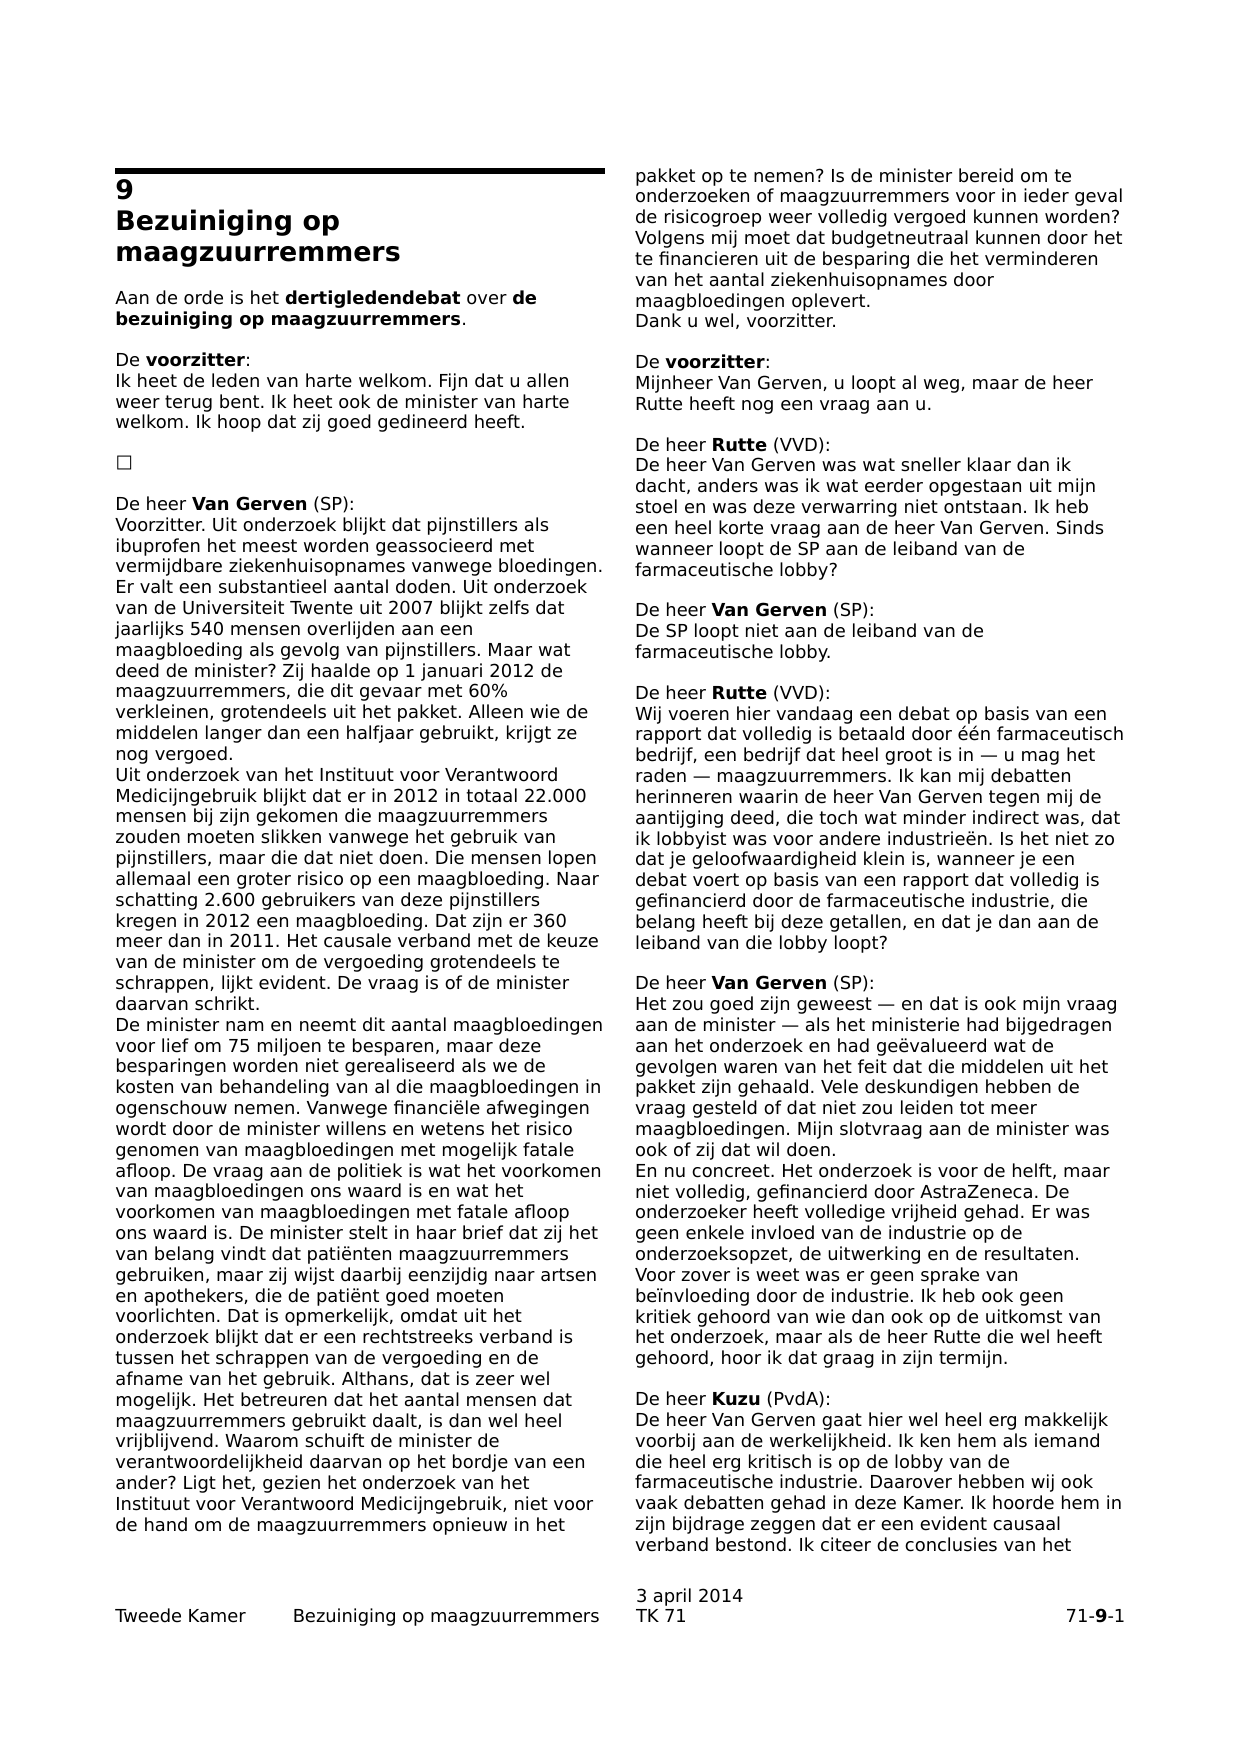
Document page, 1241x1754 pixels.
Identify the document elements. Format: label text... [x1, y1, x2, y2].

text De voorzitter: [635, 352, 1125, 373]
text Het zou goed zijn geweest — en dat is ook mijn vraag aan de minister — als het ministerie had bijgedragen aan het onderzoek en had geëvalueerd wat de gevolgen waren van het feit dat die middelen uit het pakket zijn gehaald. Vele deskundigen hebben de vraag gesteld of dat niet zou leiden tot meer maagbloedingen. Mijn slotvraag aan de minister was ook of zij dat wil doen. [635, 994, 1125, 1161]
text Ik heet de leden van harte welkom. Fijn dat u allen weer terug bent. Ik heet ook de minister van harte welkom. Ik hoop dat zij goed gedineerd heeft. [115, 371, 605, 433]
text De SP loopt niet aan de leiband van de farmaceutische lobby. [635, 621, 1125, 662]
text Mijnheer Van Gerven, u loopt al weg, maar de heer Rutte heeft nog een vraag aan u. [635, 373, 1125, 414]
text De heer Rutte (VVD): [635, 434, 1125, 455]
text De heer Van Gerven (SP): [635, 973, 1125, 994]
text De heer Van Gerven (SP): [115, 494, 605, 514]
text Uit onderzoek van het Instituut voor Verantwoord Medicijngebruik blijkt dat er in 2012 in totaal 22.000 mensen bij zijn gekomen die maagzuurremmers zouden moeten slikken vanwege het gebruik van pijnstillers, maar die dat niet doen. Die mensen lopen allemaal een groter risico op een maagbloeding. Naar schatting 2.600 gebruikers van deze pijnstillers kregen in 2012 een maagbloeding. Dat zijn er 360 meer dan in 2011. Het causale verband met de keuze van de minister om de vergoeding grotendeels te schrappen, lijkt evident. De vraag is of de minister daarvan schrikt. [115, 764, 605, 1014]
text En nu concreet. Het onderzoek is voor de helft, maar niet volledig, gefinancierd door AstraZeneca. De onderzoeker heeft volledige vrijheid gehad. Er was geen enkele invloed van de industrie op de onderzoeksopzet, de uitwerking en de resultaten. Voor zover is weet was er geen sprake van beïnvloeding door de industrie. Ik heb ook geen kritiek gehoord van wie dan ook op de uitkomst van het onderzoek, maar als de heer Rutte die wel heeft gehoord, hoor ik dat graag in zijn termijn. [635, 1161, 1125, 1369]
text De heer Van Gerven gaat hier wel heel erg makkelijk voorbij aan de werkelijkheid. Ik ken hem als iemand die heel erg kritisch is op de lobby van de farmaceutische industrie. Daarover hebben wij ook vaak debatten gehad in deze Kamer. Ik hoorde hem in zijn bijdrage zeggen dat er een evident causaal verband bestond. Ik citeer de conclusies van het [635, 1410, 1125, 1556]
text De heer Kuzu (PvdA): [635, 1389, 1125, 1410]
text Voorzitter. Uit onderzoek blijkt dat pijnstillers als ibuprofen het meest worden geassocieerd met vermijdbare ziekenhuisopnames vanwege bloedingen. Er valt een substantieel aantal doden. Uit onderzoek van de Universiteit Twente uit 2007 blijkt zelfs dat jaarlijks 540 mensen overlijden aan een maagbloeding als gevolg van pijnstillers. Maar wat deed de minister? Zij haalde op 1 januari 2012 de maagzuurremmers, die dit gevaar met 60% verkleinen, grotendeels uit het pakket. Alleen wie de middelen langer dan een halfjaar gebruikt, krijgt ze nog vergoed. [115, 514, 605, 764]
text De heer Van Gerven (SP): [635, 600, 1125, 621]
text Aan de orde is het dertigledendebat over de bezuiniging op maagzuurremmers. [115, 288, 605, 330]
text Dank u wel, voorzitter. [635, 311, 1125, 332]
text ⬜ [115, 453, 605, 474]
text De heer Van Gerven was wat sneller klaar dan ik dacht, anders was ik wat eerder opgestaan uit mijn stoel en was deze verwarring niet ontstaan. Ik heb een heel korte vraag aan de heer Van Gerven. Sinds wanneer loopt de SP aan de leiband van de farmaceutische lobby? [635, 455, 1125, 580]
text De heer Rutte (VVD): [635, 682, 1125, 703]
text De minister nam en neemt dit aantal maagbloedingen voor lief om 75 miljoen te besparen, maar deze besparingen worden niet gerealiseerd als we de kosten van behandeling van al die maagbloedingen in ogenschouw nemen. Vanwege financiële afwegingen wordt door de minister willens en wetens het risico genomen van maagbloedingen met mogelijk fatale afloop. De vraag aan de politiek is wat het voorkomen van maagbloedingen ons waard is en wat het voorkomen van maagbloedingen met fatale afloop ons waard is. De minister stelt in haar brief dat zij het van belang vindt dat patiënten maagzuurremmers gebruiken, maar zij wijst daarbij eenzijdig naar artsen en apothekers, die de patiënt goed moeten voorlichten. Dat is opmerkelijk, omdat uit het onderzoek blijkt dat er een rechtstreeks verband is tussen het schrappen van de vergoeding en de afname van het gebruik. Althans, dat is zeer wel mogelijk. Het betreuren dat het aantal mensen dat maagzuurremmers gebruikt daalt, is dan wel heel vrijblijvend. Waarom schuift de minister de verantwoordelijkheid daarvan op het bordje van een ander? Ligt het, gezien het onderzoek van het Instituut voor Verantwoord Medicijngebruik, niet voor de hand om de maagzuurremmers opnieuw in het [115, 1014, 605, 1535]
text Wij voeren hier vandaag een debat op basis van een rapport dat volledig is betaald door één farmaceutisch bedrijf, een bedrijf dat heel groot is in — u mag het raden — maagzuurremmers. Ik kan mij debatten herinneren waarin de heer Van Gerven tegen mij de aantijging deed, die toch wat minder indirect was, dat ik lobbyist was voor andere industrieën. Is het niet zo dat je geloofwaardigheid klein is, wanneer je een debat voert op basis van een rapport dat volledig is gefinancierd door de farmaceutische industrie, die belang heeft bij deze getallen, en dat je dan aan de leiband van die lobby loopt? [635, 703, 1125, 953]
title 9 Bezuiniging op maagzuurremmers [115, 174, 605, 268]
text De voorzitter: [115, 350, 605, 371]
text pakket op te nemen? Is de minister bereid om te onderzoeken of maagzuurremmers voor in ieder geval de risicogroep weer volledig vergoed kunnen worden? Volgens mij moet dat budgetneutraal kunnen door het te financieren uit de besparing die het verminderen van het aantal ziekenhuisopnames door maagbloedingen oplevert. [635, 165, 1125, 311]
